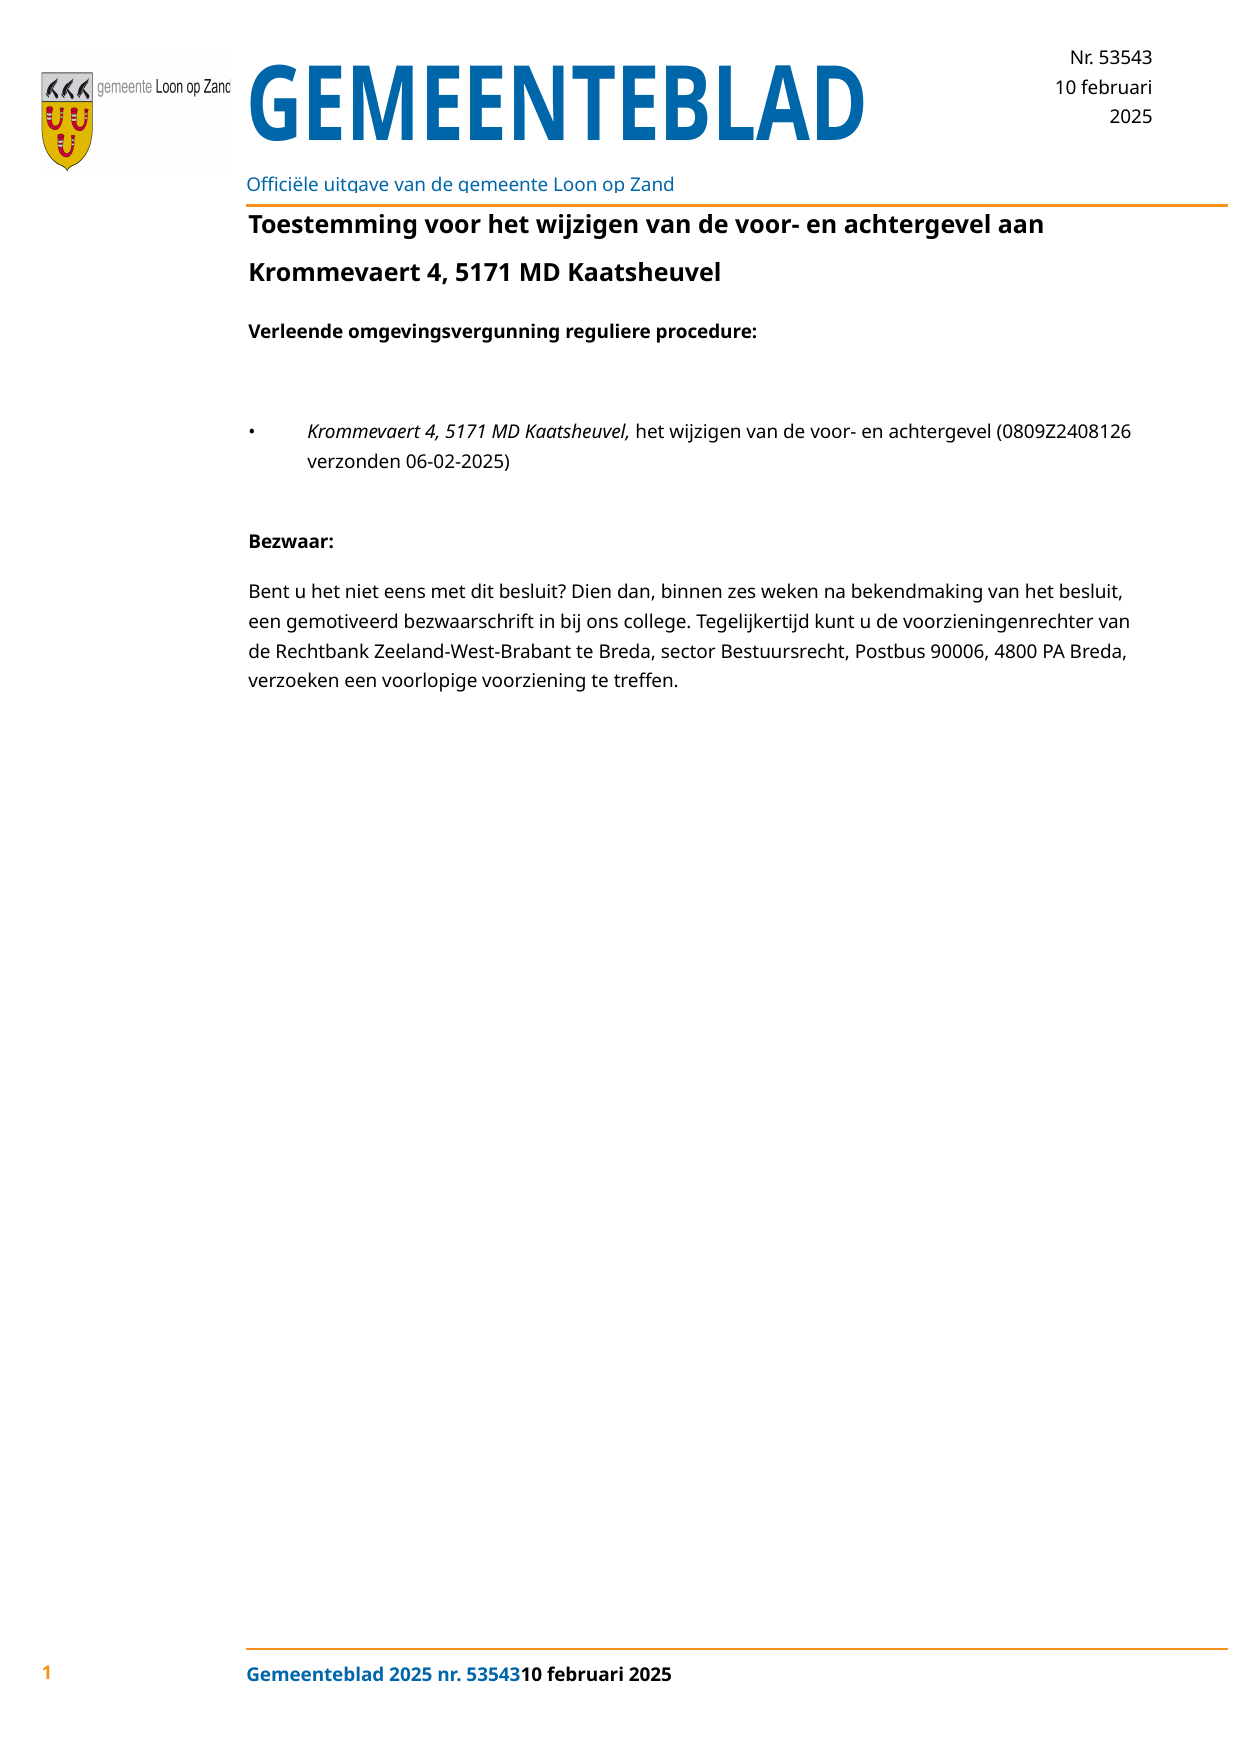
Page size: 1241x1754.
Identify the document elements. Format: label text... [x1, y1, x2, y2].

text Verleende omgevingsvergunning reguliere procedure: [248, 318, 1152, 344]
text Bezwaar: [248, 528, 1152, 554]
picture [41, 47, 231, 172]
list Krommevaert 4, 5171 MD Kaatsheuvel, het wijzigen van de voor- en achtergevel (0809Z2408126 verzonden 06-02-2025) [248, 419, 1152, 474]
text Toestemming voor het wijzigen van de voor- en achtergevel aan Krommevaert 4, 5171 MD Kaatsheuvel [248, 207, 1152, 288]
text Bent u het niet eens met dit besluit? Dien dan, binnen zes weken na bekendmaking van het besluit, een gemotiveerd bezwaarschrift in bij ons college. Tegelijkertijd kunt u de voorzieningenrechter van de Rechtbank Zeeland-West-Brabant te Breda, sector Bestuursrecht, Postbus 90006, 4800 PA Breda, verzoeken een voorlopige voorziening te treffen. [248, 579, 1152, 693]
